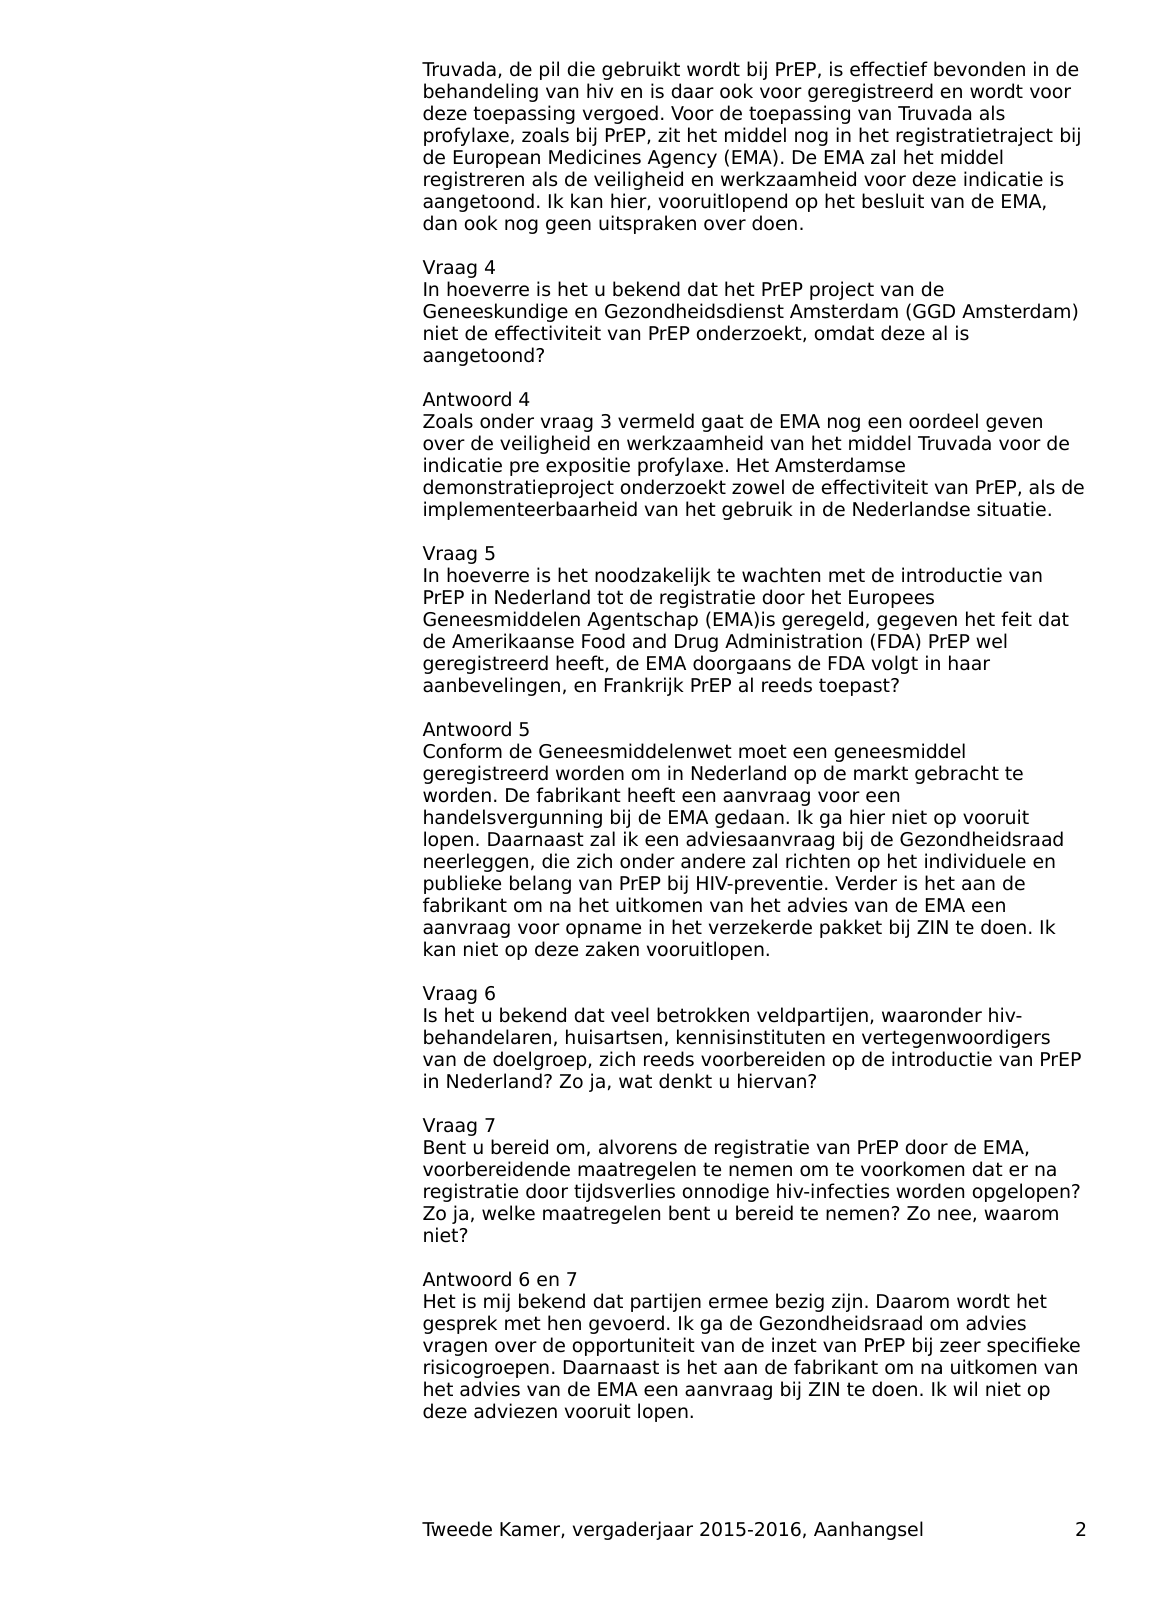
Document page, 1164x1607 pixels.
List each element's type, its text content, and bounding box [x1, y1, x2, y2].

text Vraag 6 [422, 983, 1087, 1005]
text Truvada, de pil die gebruikt wordt bij PrEP, is effectief bevonden in de behandeling van hiv en is daar ook voor geregistreerd en wordt voor deze toepassing vergoed. Voor de toepassing van Truvada als profylaxe, zoals bij PrEP, zit het middel nog in het registratietraject bij de European Medicines Agency (EMA). De EMA zal het middel registreren als de veiligheid en werkzaamheid voor deze indicatie is aangetoond. Ik kan hier, vooruitlopend op het besluit van de EMA, dan ook nog geen uitspraken over doen. [422, 59, 1087, 235]
text Antwoord 6 en 7 [422, 1269, 1087, 1291]
text Het is mij bekend dat partijen ermee bezig zijn. Daarom wordt het gesprek met hen gevoerd. Ik ga de Gezondheidsraad om advies vragen over de opportuniteit van de inzet van PrEP bij zeer specifieke risicogroepen. Daarnaast is het aan de fabrikant om na uitkomen van het advies van de EMA een aanvraag bij ZIN te doen. Ik wil niet op deze adviezen vooruit lopen. [422, 1291, 1087, 1423]
text Vraag 5 [422, 543, 1087, 565]
text Zoals onder vraag 3 vermeld gaat de EMA nog een oordeel geven over de veiligheid en werkzaamheid van het middel Truvada voor de indicatie pre expositie profylaxe. Het Amsterdamse demonstratieproject onderzoekt zowel de effectiviteit van PrEP, als de implementeerbaarheid van het gebruik in de Nederlandse situatie. [422, 411, 1087, 521]
text Antwoord 4 [422, 389, 1087, 411]
text Bent u bereid om, alvorens de registratie van PrEP door de EMA, voorbereidende maatregelen te nemen om te voorkomen dat er na registratie door tijdsverlies onnodige hiv-infecties worden opgelopen? Zo ja, welke maatregelen bent u bereid te nemen? Zo nee, waarom niet? [422, 1137, 1087, 1247]
text Is het u bekend dat veel betrokken veldpartijen, waaronder hiv-behandelaren, huisartsen, kennisinstituten en vertegenwoordigers van de doelgroep, zich reeds voorbereiden op de introductie van PrEP in Nederland? Zo ja, wat denkt u hiervan? [422, 1005, 1087, 1093]
text In hoeverre is het noodzakelijk te wachten met de introductie van PrEP in Nederland tot de registratie door het Europees Geneesmiddelen Agentschap (EMA)is geregeld, gegeven het feit dat de Amerikaanse Food and Drug Administration (FDA) PrEP wel geregistreerd heeft, de EMA doorgaans de FDA volgt in haar aanbevelingen, en Frankrijk PrEP al reeds toepast? [422, 565, 1087, 697]
text Vraag 7 [422, 1115, 1087, 1137]
text Conform de Geneesmiddelenwet moet een geneesmiddel geregistreerd worden om in Nederland op de markt gebracht te worden. De fabrikant heeft een aanvraag voor een handelsvergunning bij de EMA gedaan. Ik ga hier niet op vooruit lopen. Daarnaast zal ik een adviesaanvraag bij de Gezondheidsraad neerleggen, die zich onder andere zal richten op het individuele en publieke belang van PrEP bij HIV-preventie. Verder is het aan de fabrikant om na het uitkomen van het advies van de EMA een aanvraag voor opname in het verzekerde pakket bij ZIN te doen. Ik kan niet op deze zaken vooruitlopen. [422, 741, 1087, 961]
text Antwoord 5 [422, 719, 1087, 741]
text In hoeverre is het u bekend dat het PrEP project van de Geneeskundige en Gezondheidsdienst Amsterdam (GGD Amsterdam) niet de effectiviteit van PrEP onderzoekt, omdat deze al is aangetoond? [422, 279, 1087, 367]
text Vraag 4 [422, 257, 1087, 279]
